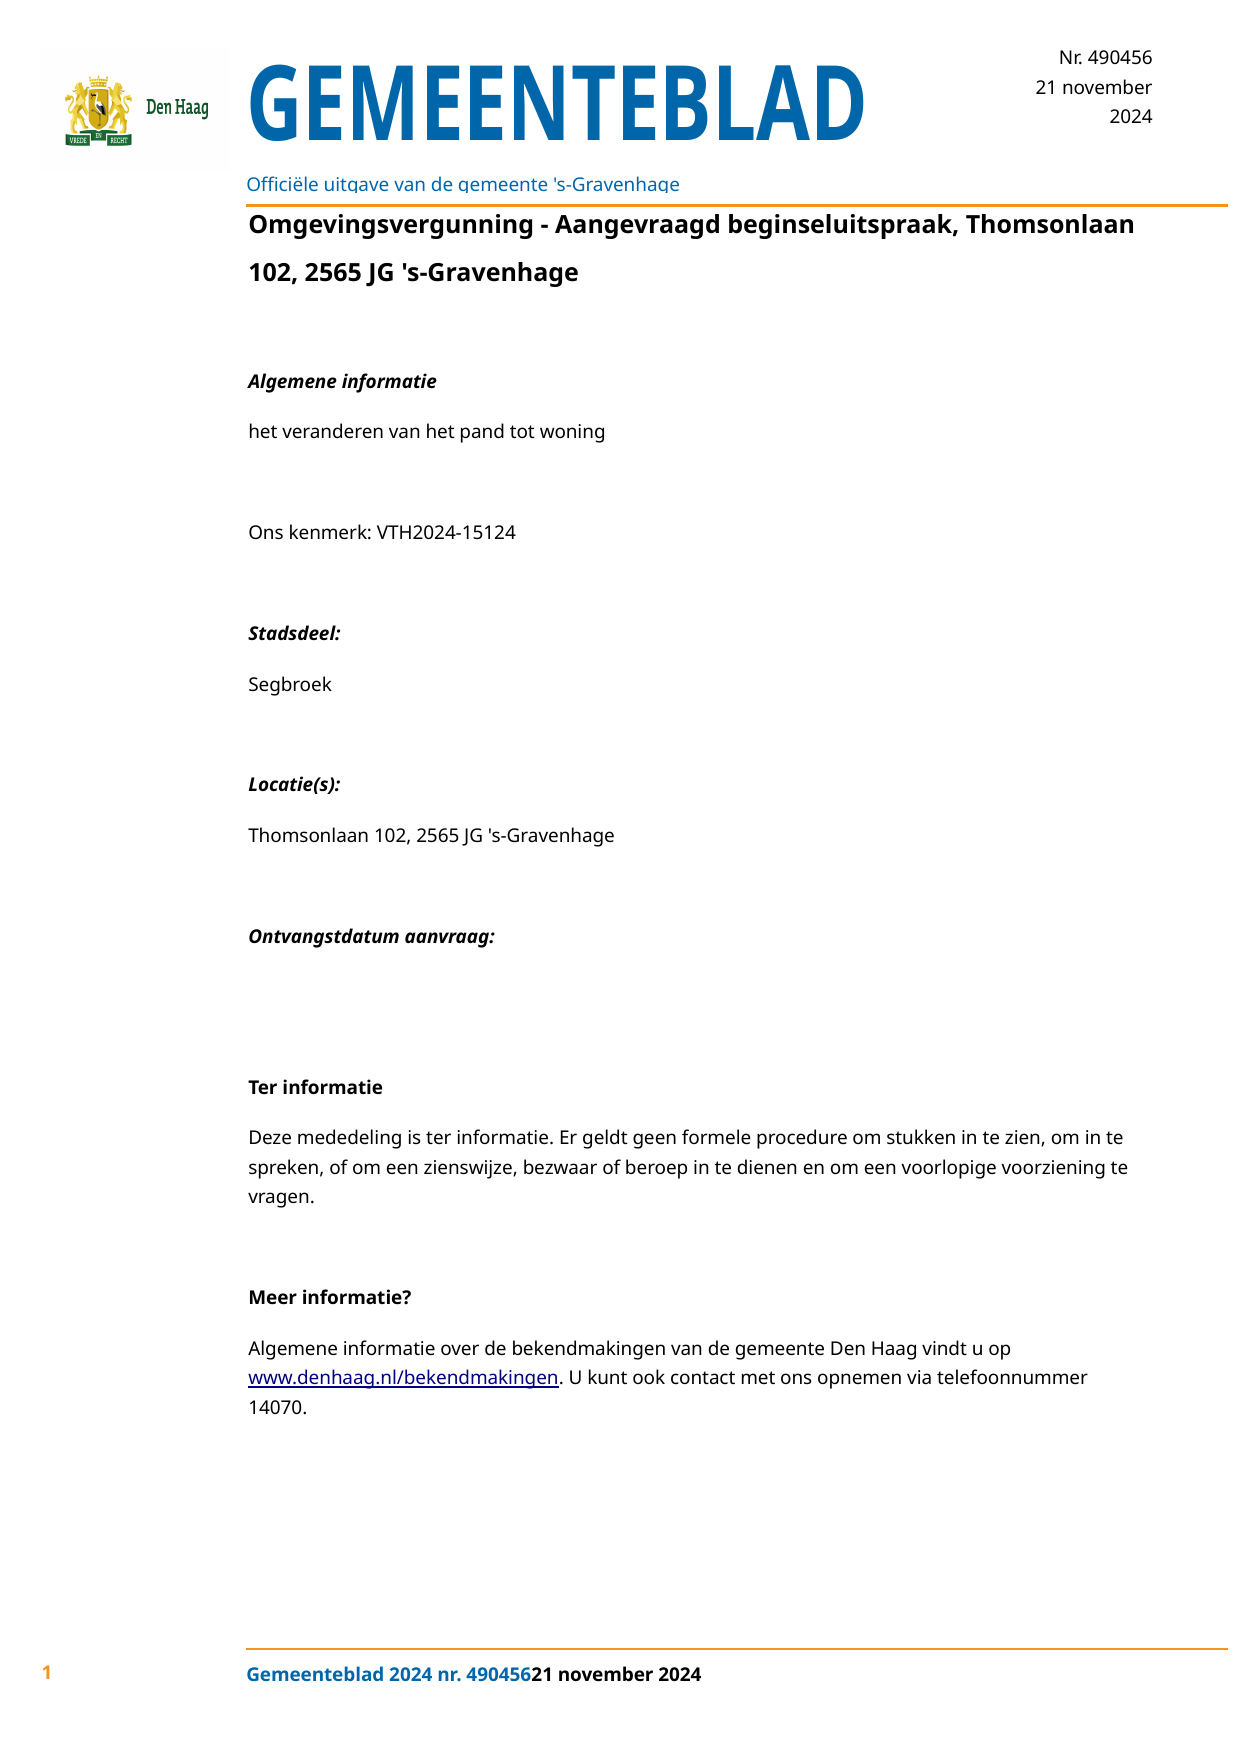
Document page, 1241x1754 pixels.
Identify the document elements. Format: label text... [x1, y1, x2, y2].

text Ontvangstdatum aanvraag: [248, 923, 1152, 949]
text Segbroek [248, 671, 1152, 697]
text Stadsdeel: [248, 620, 1152, 646]
text Ons kenmerk: VTH2024-15124 [248, 519, 1152, 545]
text Deze mededeling is ter informatie. Er geldt geen formele procedure om stukken in te zien, om in te spreken, of om een zienswijze, bezwaar of beroep in te dienen en om een voorlopige voorziening te vragen. [248, 1124, 1152, 1209]
text Omgevingsvergunning - Aangevraagd beginseluitspraak, Thomsonlaan 102, 2565 JG 's-Gravenhage [248, 207, 1152, 288]
text Meer informatie? [248, 1284, 1152, 1310]
text Algemene informatie over de bekendmakingen van de gemeente Den Haag vindt u op www.denhaag.nl/bekendmakingen. U kunt ook contact met ons opnemen via telefoonnummer 14070. [248, 1335, 1152, 1420]
text het veranderen van het pand tot woning [248, 419, 1152, 444]
text Ter informatie [248, 1074, 1152, 1100]
picture [41, 47, 231, 172]
text Thomsonlaan 102, 2565 JG 's-Gravenhage [248, 822, 1152, 848]
text Algemene informatie [248, 368, 1152, 394]
text Locatie(s): [248, 772, 1152, 797]
